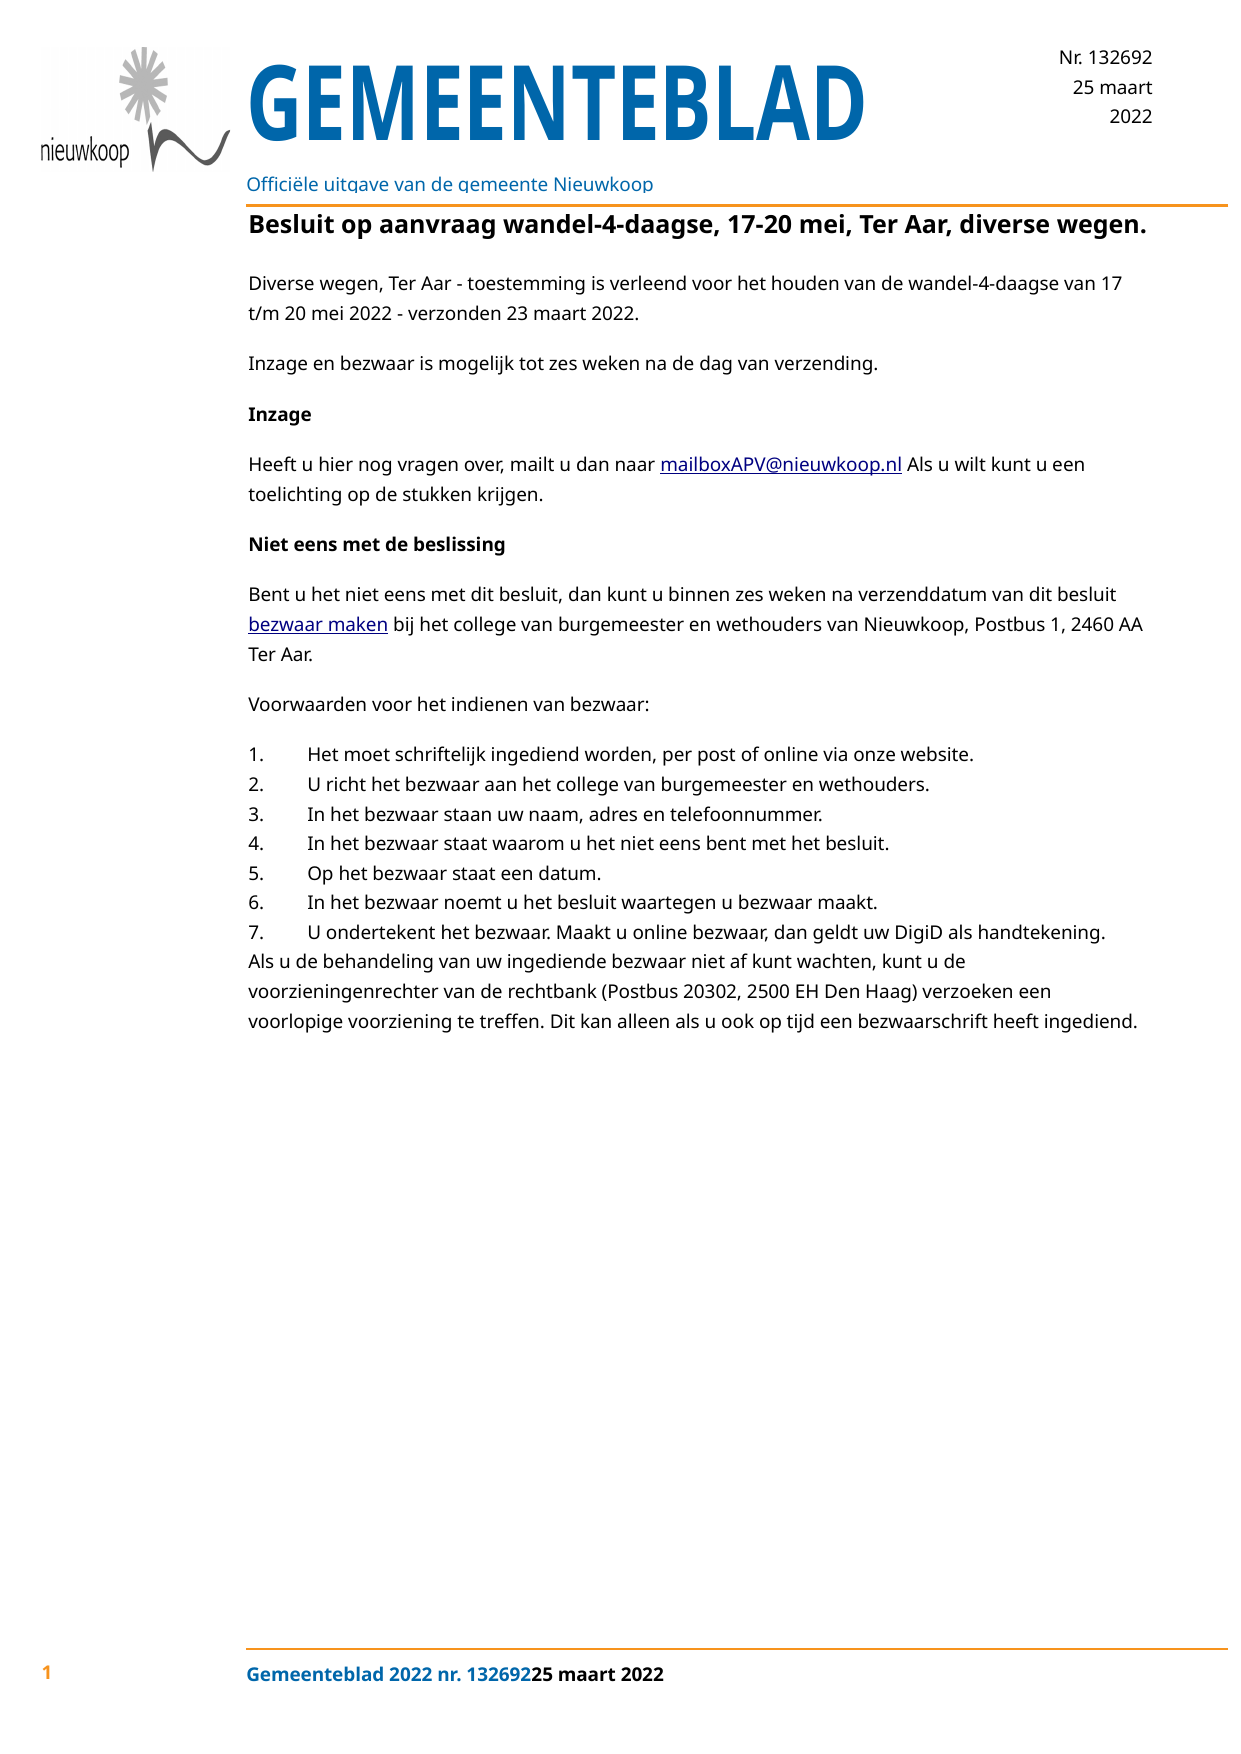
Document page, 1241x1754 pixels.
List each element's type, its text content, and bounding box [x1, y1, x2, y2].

text Niet eens met de beslissing [248, 531, 1152, 557]
text Bent u het niet eens met dit besluit, dan kunt u binnen zes weken na verzenddatum van dit besluit bezwaar maken bij het college van burgemeester en wethouders van Nieuwkoop, Postbus 1, 2460 AA Ter Aar. [248, 582, 1152, 666]
list Het moet schriftelijk ingediend worden, per post of online via onze website. [248, 742, 1152, 767]
list In het bezwaar staat waarom u het niet eens bent met het besluit. [248, 830, 1152, 856]
text Inzage en bezwaar is mogelijk tot zes weken na de dag van verzending. [248, 350, 1152, 376]
list In het bezwaar noemt u het besluit waartegen u bezwaar maakt. [248, 889, 1152, 915]
list U ondertekent het bezwaar. Maakt u online bezwaar, dan geldt uw DigiD als handtekening. [248, 919, 1152, 945]
text Voorwaarden voor het indienen van bezwaar: [248, 691, 1152, 717]
text Heeft u hier nog vragen over, mailt u dan naar mailboxAPV@nieuwkoop.nl Als u wilt kunt u een toelichting op de stukken krijgen. [248, 451, 1152, 506]
text Besluit op aanvraag wandel-4-daagse, 17-20 mei, Ter Aar, diverse wegen. [248, 207, 1152, 241]
text Inzage [248, 401, 1152, 426]
list U richt het bezwaar aan het college van burgemeester en wethouders. [248, 771, 1152, 797]
picture [41, 47, 231, 172]
list Op het bezwaar staat een datum. [248, 860, 1152, 886]
list In het bezwaar staan uw naam, adres en telefoonnummer. [248, 801, 1152, 826]
text Diverse wegen, Ter Aar - toestemming is verleend voor het houden van de wandel-4-daagse van 17 t/m 20 mei 2022 - verzonden 23 maart 2022. [248, 270, 1152, 326]
text Als u de behandeling van uw ingediende bezwaar niet af kunt wachten, kunt u de voorzieningenrechter van de rechtbank (Postbus 20302, 2500 EH Den Haag) verzoeken een voorlopige voorziening te treffen. Dit kan alleen als u ook op tijd een bezwaarschrift heeft ingediend. [248, 949, 1152, 1033]
